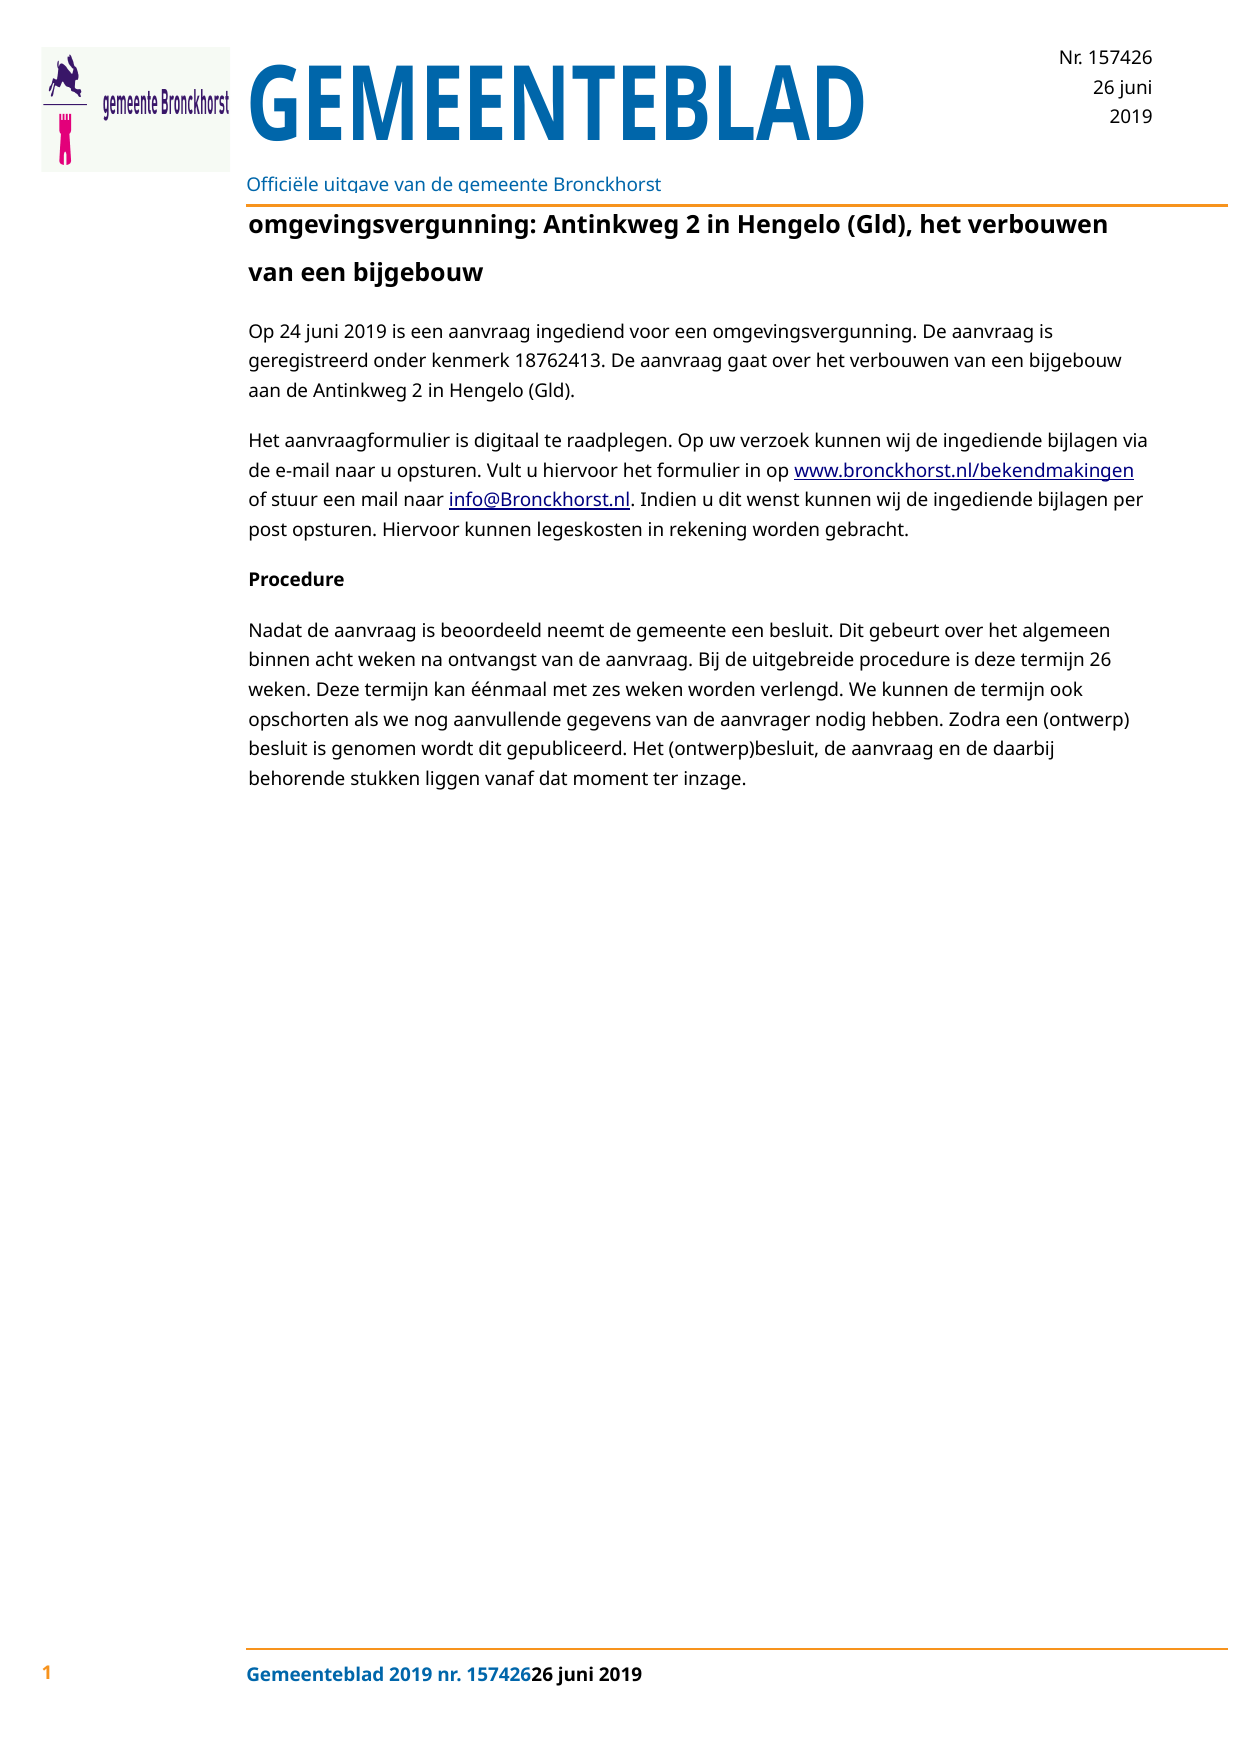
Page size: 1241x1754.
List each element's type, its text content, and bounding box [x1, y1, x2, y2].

text Op 24 juni 2019 is een aanvraag ingediend voor een omgevingsvergunning. De aanvraag is geregistreerd onder kenmerk 18762413. De aanvraag gaat over het verbouwen van een bijgebouw aan de Antinkweg 2 in Hengelo (Gld). [248, 318, 1152, 403]
text Procedure [248, 567, 1152, 592]
picture [41, 47, 231, 172]
text omgevingsvergunning: Antinkweg 2 in Hengelo (Gld), het verbouwen van een bijgebouw [248, 207, 1152, 288]
text Het aanvraagformulier is digitaal te raadplegen. Op uw verzoek kunnen wij de ingediende bijlagen via de e-mail naar u opsturen. Vult u hiervoor het formulier in op www.bronckhorst.nl/bekendmakingen of stuur een mail naar info@Bronckhorst.nl. Indien u dit wenst kunnen wij de ingediende bijlagen per post opsturen. Hiervoor kunnen legeskosten in rekening worden gebracht. [248, 427, 1152, 542]
text Nadat de aanvraag is beoordeeld neemt de gemeente een besluit. Dit gebeurt over het algemeen binnen acht weken na ontvangst van de aanvraag. Bij de uitgebreide procedure is deze termijn 26 weken. Deze termijn kan éénmaal met zes weken worden verlengd. We kunnen de termijn ook opschorten als we nog aanvullende gegevens van de aanvrager nodig hebben. Zodra een (ontwerp) besluit is genomen wordt dit gepubliceerd. Het (ontwerp)besluit, de aanvraag en de daarbij behorende stukken liggen vanaf dat moment ter inzage. [248, 617, 1152, 791]
